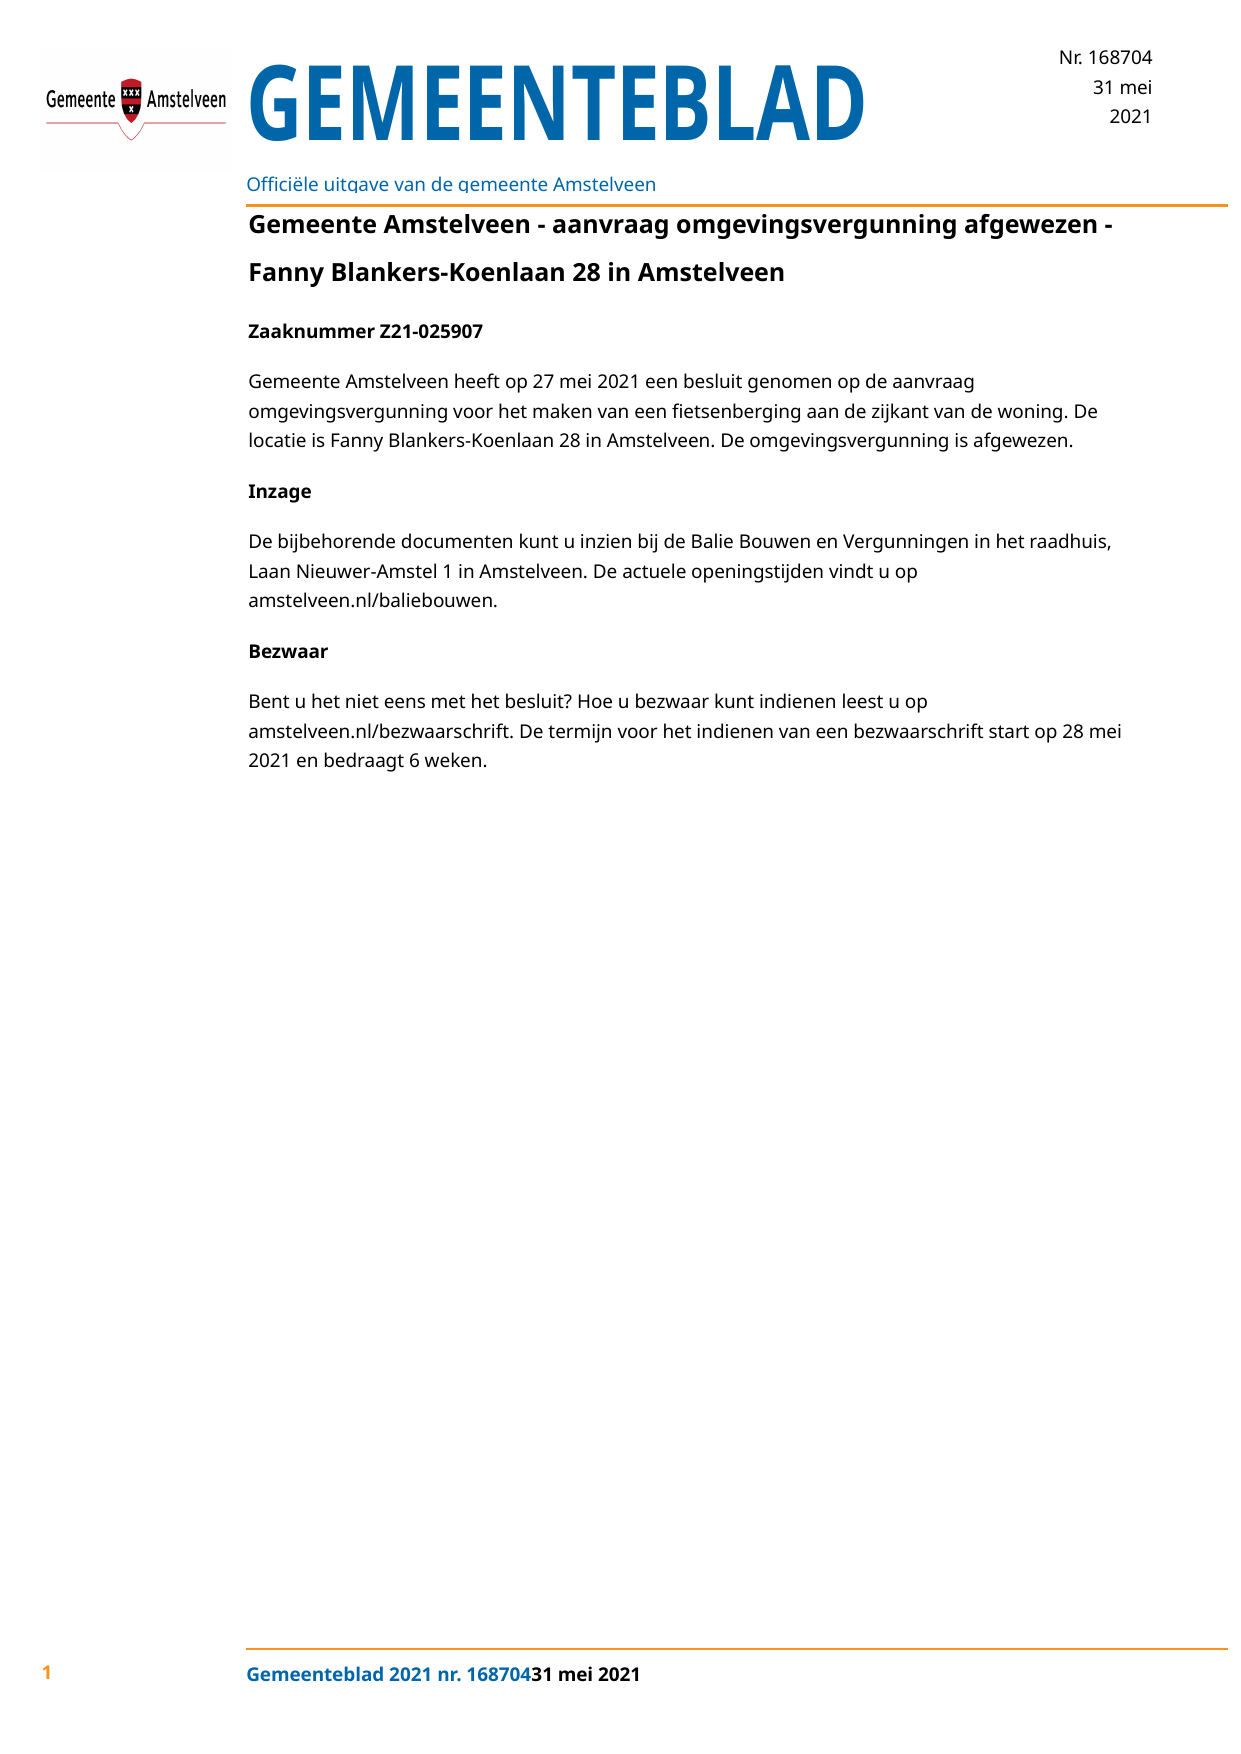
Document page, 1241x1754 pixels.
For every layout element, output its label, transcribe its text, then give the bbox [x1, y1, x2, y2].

text Gemeente Amstelveen heeft op 27 mei 2021 een besluit genomen op de aanvraag omgevingsvergunning voor het maken van een fietsenberging aan de zijkant van de woning. De locatie is Fanny Blankers-Koenlaan 28 in Amstelveen. De omgevingsvergunning is afgewezen. [248, 368, 1152, 453]
picture [41, 47, 231, 172]
text Zaaknummer Z21-025907 [248, 318, 1152, 344]
text Inzage [248, 478, 1152, 504]
text Bezwaar [248, 638, 1152, 664]
text De bijbehorende documenten kunt u inzien bij de Balie Bouwen en Vergunningen in het raadhuis, Laan Nieuwer-Amstel 1 in Amstelveen. De actuele openingstijden vindt u op amstelveen.nl/baliebouwen. [248, 528, 1152, 613]
text Bent u het niet eens met het besluit? Hoe u bezwaar kunt indienen leest u op amstelveen.nl/bezwaarschrift. De termijn voor het indienen van een bezwaarschrift start op 28 mei 2021 en bedraagt 6 weken. [248, 688, 1152, 773]
text Gemeente Amstelveen - aanvraag omgevingsvergunning afgewezen - Fanny Blankers-Koenlaan 28 in Amstelveen [248, 207, 1152, 288]
